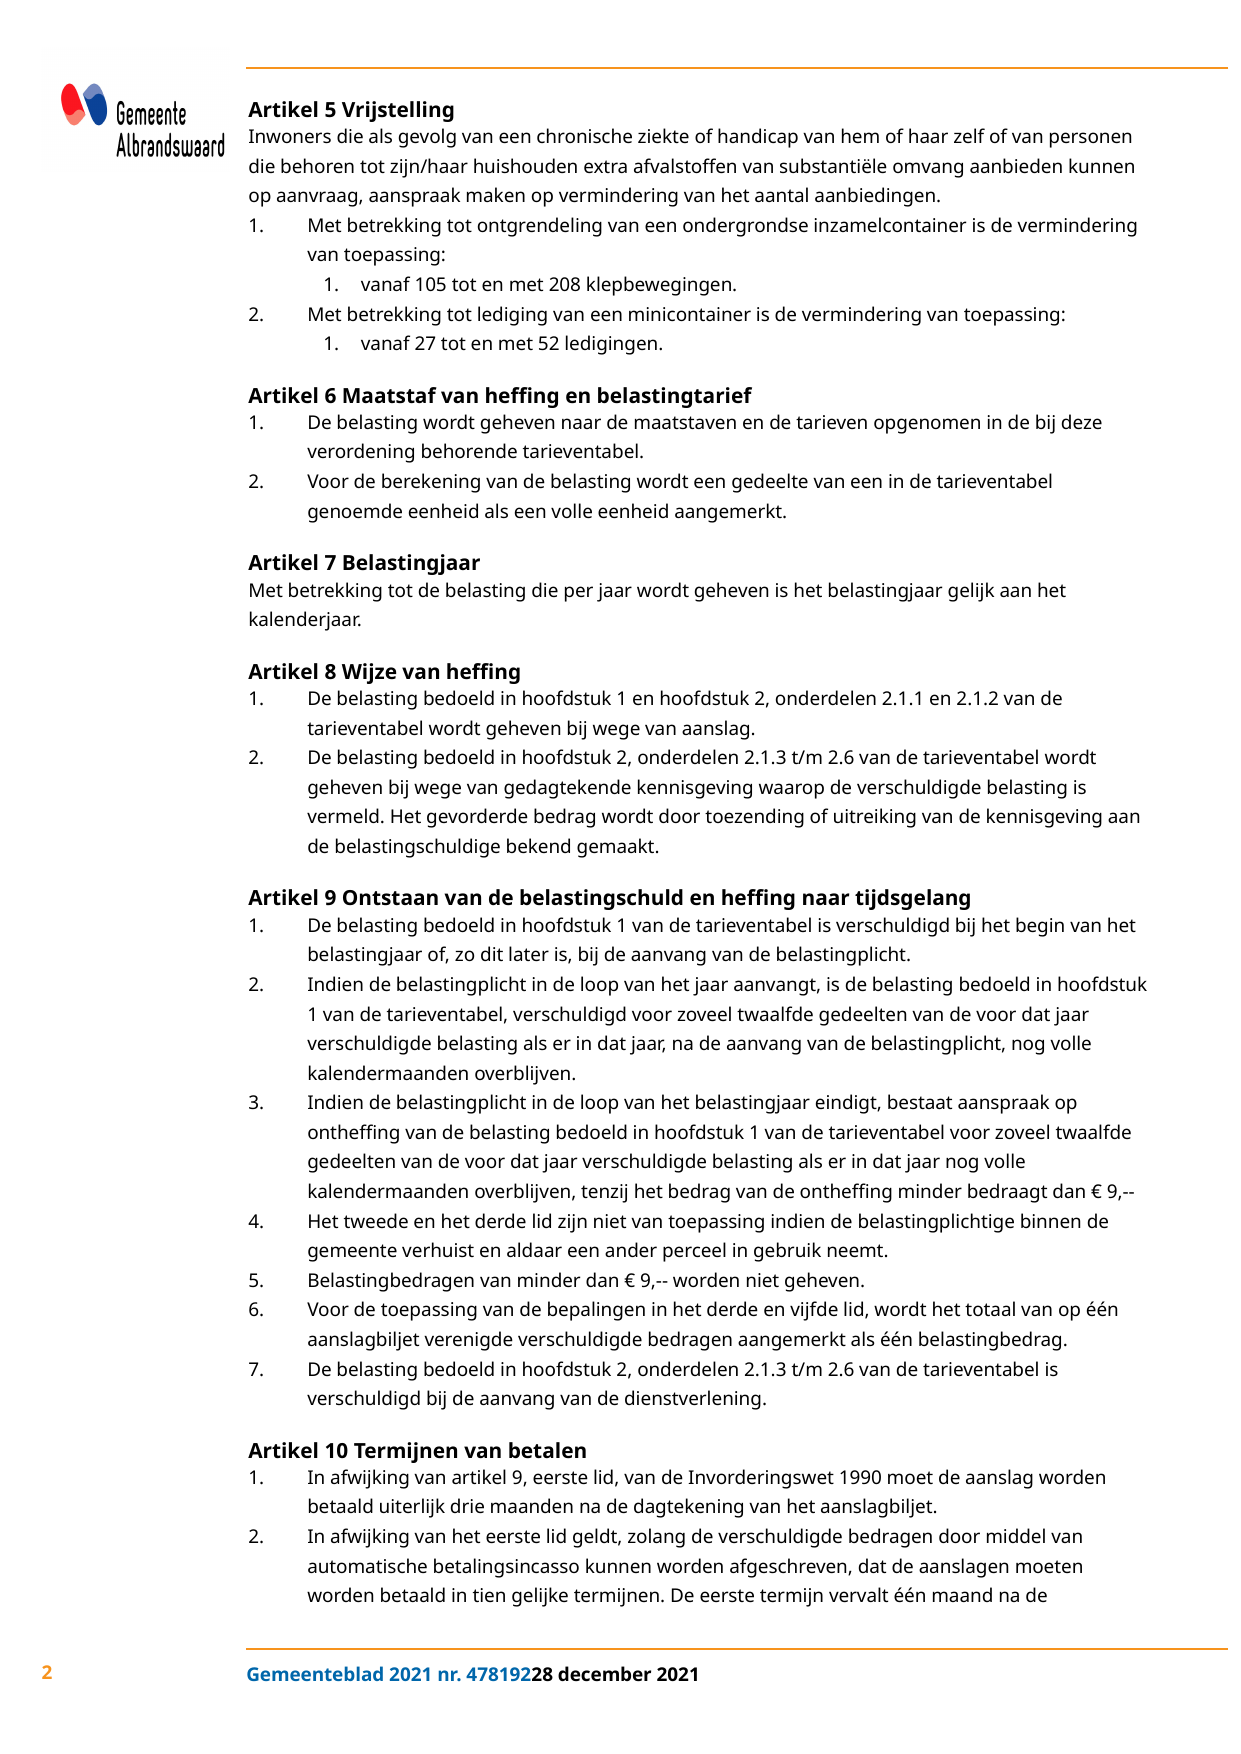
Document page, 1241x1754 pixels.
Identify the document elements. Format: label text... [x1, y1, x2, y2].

picture [41, 47, 231, 172]
text Artikel 9 Ontstaan van de belastingschuld en heffing naar tijdsgelang [248, 883, 1152, 912]
text Inwoners die als gevolg van een chronische ziekte of handicap van hem of haar zelf of van personen die behoren tot zijn/haar huishouden extra afvalstoffen van substantiële omvang aanbieden kunnen op aanvraag, aanspraak maken op vermindering van het aantal aanbiedingen. [248, 123, 1152, 208]
list Belastingbedragen van minder dan € 9,-- worden niet geheven. [248, 1267, 1152, 1293]
list Indien de belastingplicht in de loop van het jaar aanvangt, is de belasting bedoeld in hoofdstuk 1 van de tarieventabel, verschuldigd voor zoveel twaalfde gedeelten van de voor dat jaar verschuldigde belasting als er in dat jaar, na de aanvang van de belastingplicht, nog volle kalendermaanden overblijven. [248, 971, 1152, 1086]
list De belasting bedoeld in hoofdstuk 1 en hoofdstuk 2, onderdelen 2.1.1 en 2.1.2 van de tarieventabel wordt geheven bij wege van aanslag. [248, 685, 1152, 741]
list vanaf 105 tot en met 208 klepbewegingen. [323, 271, 1152, 297]
list De belasting bedoeld in hoofdstuk 1 van de tarieventabel is verschuldigd bij het begin van het belastingjaar of, zo dit later is, bij de aanvang van de belastingplicht. [248, 912, 1152, 967]
text Met betrekking tot de belasting die per jaar wordt geheven is het belastingjaar gelijk aan het kalenderjaar. [248, 577, 1152, 632]
list De belasting bedoeld in hoofdstuk 2, onderdelen 2.1.3 t/m 2.6 van de tarieventabel wordt geheven bij wege van gedagtekende kennisgeving waarop de verschuldigde belasting is vermeld. Het gevorderde bedrag wordt door toezending of uitreiking van de kennisgeving aan de belastingschuldige bekend gemaakt. [248, 744, 1152, 859]
list Met betrekking tot lediging van een minicontainer is de vermindering van toepassing: [248, 301, 1152, 326]
list In afwijking van het eerste lid geldt, zolang de verschuldigde bedragen door middel van automatische betalingsincasso kunnen worden afgeschreven, dat de aanslagen moeten worden betaald in tien gelijke termijnen. De eerste termijn vervalt één maand na de [248, 1523, 1152, 1608]
text Artikel 7 Belastingjaar [248, 548, 1152, 577]
text Artikel 6 Maatstaf van heffing en belastingtarief [248, 381, 1152, 409]
list Indien de belastingplicht in de loop van het belastingjaar eindigt, bestaat aanspraak op ontheffing van de belasting bedoeld in hoofdstuk 1 van de tarieventabel voor zoveel twaalfde gedeelten van de voor dat jaar verschuldigde belasting als er in dat jaar nog volle kalendermaanden overblijven, tenzij het bedrag van de ontheffing minder bedraagt dan € 9,-- [248, 1089, 1152, 1204]
list Voor de toepassing van de bepalingen in het derde en vijfde lid, wordt het totaal van op één aanslagbiljet verenigde verschuldigde bedragen aangemerkt als één belastingbedrag. [248, 1297, 1152, 1352]
list Het tweede en het derde lid zijn niet van toepassing indien de belastingplichtige binnen de gemeente verhuist en aldaar een ander perceel in gebruik neemt. [248, 1208, 1152, 1263]
list De belasting bedoeld in hoofdstuk 2, onderdelen 2.1.3 t/m 2.6 van de tarieventabel is verschuldigd bij de aanvang van de dienstverlening. [248, 1356, 1152, 1411]
text Artikel 8 Wijze van heffing [248, 657, 1152, 685]
text Artikel 5 Vrijstelling [248, 95, 1152, 123]
list vanaf 27 tot en met 52 ledigingen. [323, 330, 1152, 356]
list Voor de berekening van de belasting wordt een gedeelte van een in de tarieventabel genoemde eenheid als een volle eenheid aangemerkt. [248, 468, 1152, 524]
list Met betrekking tot ontgrendeling van een ondergrondse inzamelcontainer is de vermindering van toepassing: [248, 212, 1152, 267]
list In afwijking van artikel 9, eerste lid, van de Invorderingswet 1990 moet de aanslag worden betaald uiterlijk drie maanden na de dagtekening van het aanslagbiljet. [248, 1464, 1152, 1519]
list De belasting wordt geheven naar de maatstaven en de tarieven opgenomen in de bij deze verordening behorende tarieventabel. [248, 409, 1152, 464]
text Artikel 10 Termijnen van betalen [248, 1436, 1152, 1464]
